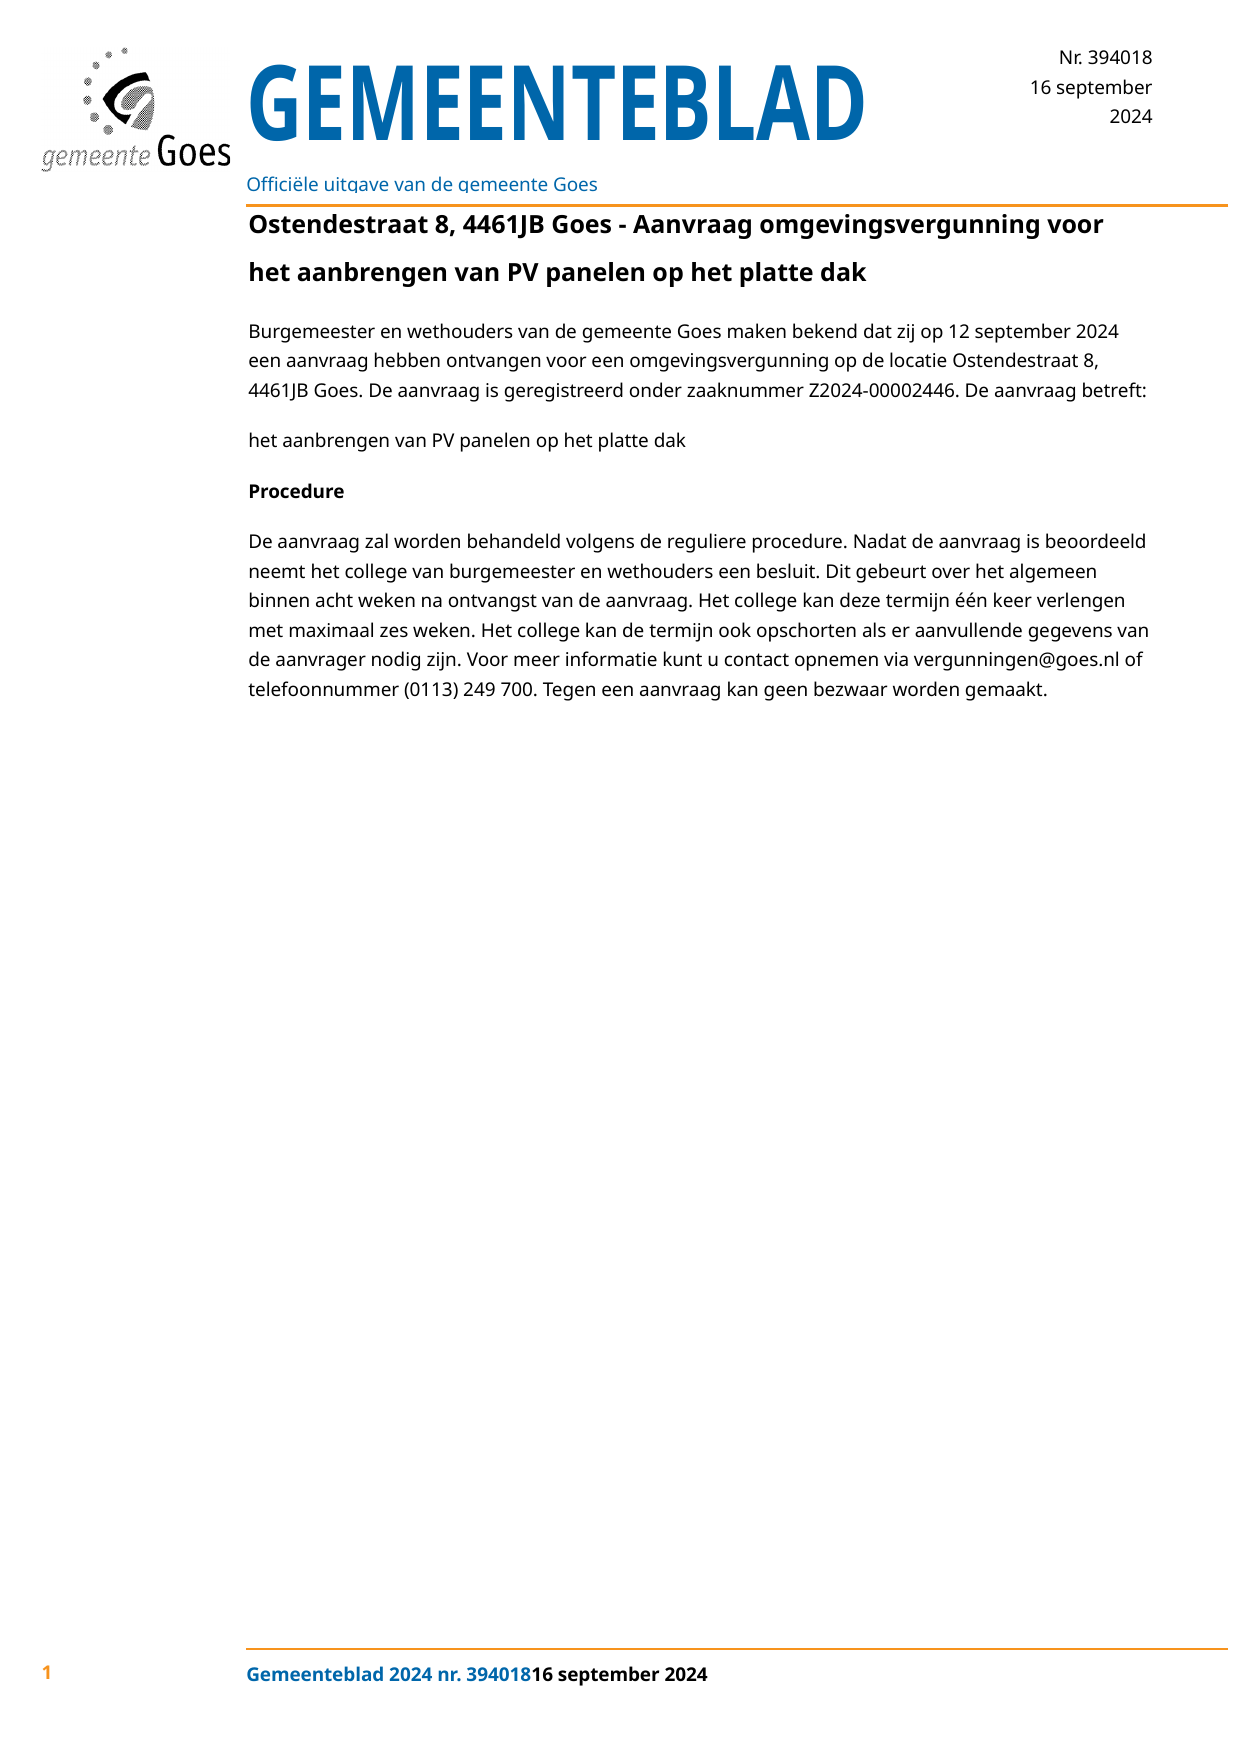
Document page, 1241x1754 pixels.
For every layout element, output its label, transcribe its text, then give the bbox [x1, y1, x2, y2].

text Procedure [248, 478, 1152, 504]
text Burgemeester en wethouders van de gemeente Goes maken bekend dat zij op 12 september 2024 een aanvraag hebben ontvangen voor een omgevingsvergunning op de locatie Ostendestraat 8, 4461JB Goes. De aanvraag is geregistreerd onder zaaknummer Z2024-00002446. De aanvraag betreft: [248, 318, 1152, 403]
picture [41, 47, 231, 172]
text Ostendestraat 8, 4461JB Goes - Aanvraag omgevingsvergunning voor het aanbrengen van PV panelen op het platte dak [248, 207, 1152, 288]
text De aanvraag zal worden behandeld volgens de reguliere procedure. Nadat de aanvraag is beoordeeld neemt het college van burgemeester en wethouders een besluit. Dit gebeurt over het algemeen binnen acht weken na ontvangst van de aanvraag. Het college kan deze termijn één keer verlengen met maximaal zes weken. Het college kan de termijn ook opschorten als er aanvullende gegevens van de aanvrager nodig zijn. Voor meer informatie kunt u contact opnemen via vergunningen@goes.nl of telefoonnummer (0113) 249 700. Tegen een aanvraag kan geen bezwaar worden gemaakt. [248, 528, 1152, 702]
text het aanbrengen van PV panelen op het platte dak [248, 427, 1152, 453]
